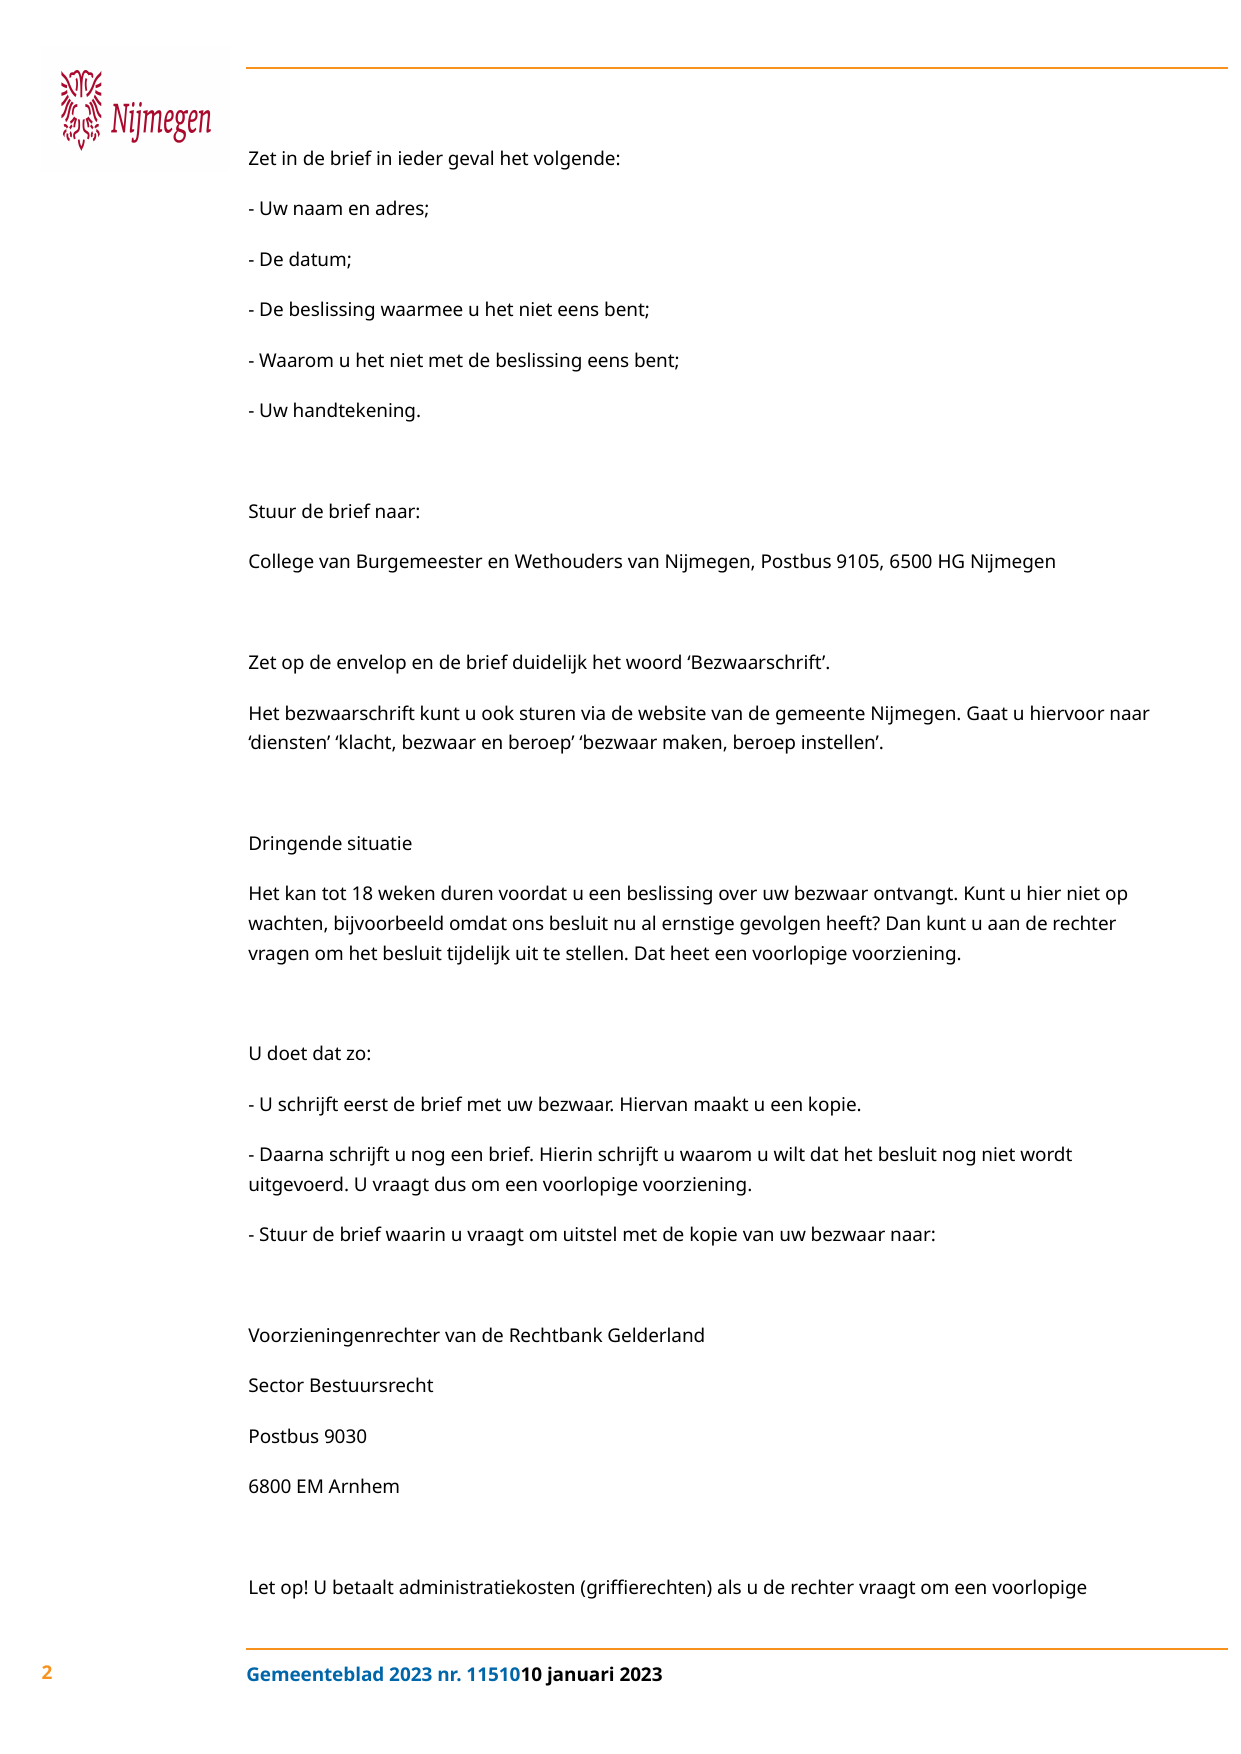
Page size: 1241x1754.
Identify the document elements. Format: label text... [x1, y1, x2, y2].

text Het bezwaarschrift kunt u ook sturen via de website van de gemeente Nijmegen. Gaat u hiervoor naar ‘diensten’ ‘klacht, bezwaar en beroep’ ‘bezwaar maken, beroep instellen’. [248, 700, 1152, 755]
text - Stuur de brief waarin u vraagt om uitstel met de kopie van uw bezwaar naar: [248, 1221, 1152, 1247]
text Het kan tot 18 weken duren voordat u een beslissing over uw bezwaar ontvangt. Kunt u hier niet op wachten, bijvoorbeeld omdat ons besluit nu al ernstige gevolgen heeft? Dan kunt u aan de rechter vragen om het besluit tijdelijk uit te stellen. Dat heet een voorlopige voorziening. [248, 881, 1152, 966]
text U doet dat zo: [248, 1041, 1152, 1066]
text - De beslissing waarmee u het niet eens bent; [248, 296, 1152, 322]
text Sector Bestuursrecht [248, 1373, 1152, 1398]
text Dringende situatie [248, 830, 1152, 856]
text - Uw naam en adres; [248, 196, 1152, 221]
text 6800 EM Arnhem [248, 1473, 1152, 1499]
picture [41, 47, 231, 172]
text - De datum; [248, 246, 1152, 272]
text - Waarom u het niet met de beslissing eens bent; [248, 347, 1152, 373]
text Zet op de envelop en de brief duidelijk het woord ‘Bezwaarschrift’. [248, 649, 1152, 675]
text Postbus 9030 [248, 1423, 1152, 1449]
text - Uw handtekening. [248, 397, 1152, 423]
text Voorzieningenrechter van de Rechtbank Gelderland [248, 1322, 1152, 1348]
text College van Burgemeester en Wethouders van Nijmegen, Postbus 9105, 6500 HG Nijmegen [248, 548, 1152, 574]
text - U schrijft eerst de brief met uw bezwaar. Hiervan maakt u een kopie. [248, 1091, 1152, 1117]
text Stuur de brief naar: [248, 498, 1152, 524]
text - Daarna schrijft u nog een brief. Hierin schrijft u waarom u wilt dat het besluit nog niet wordt uitgevoerd. U vraagt dus om een voorlopige voorziening. [248, 1141, 1152, 1197]
text Zet in de brief in ieder geval het volgende: [248, 145, 1152, 171]
text Let op! U betaalt administratiekosten (griffierechten) als u de rechter vraagt om een voorlopige [248, 1574, 1152, 1600]
